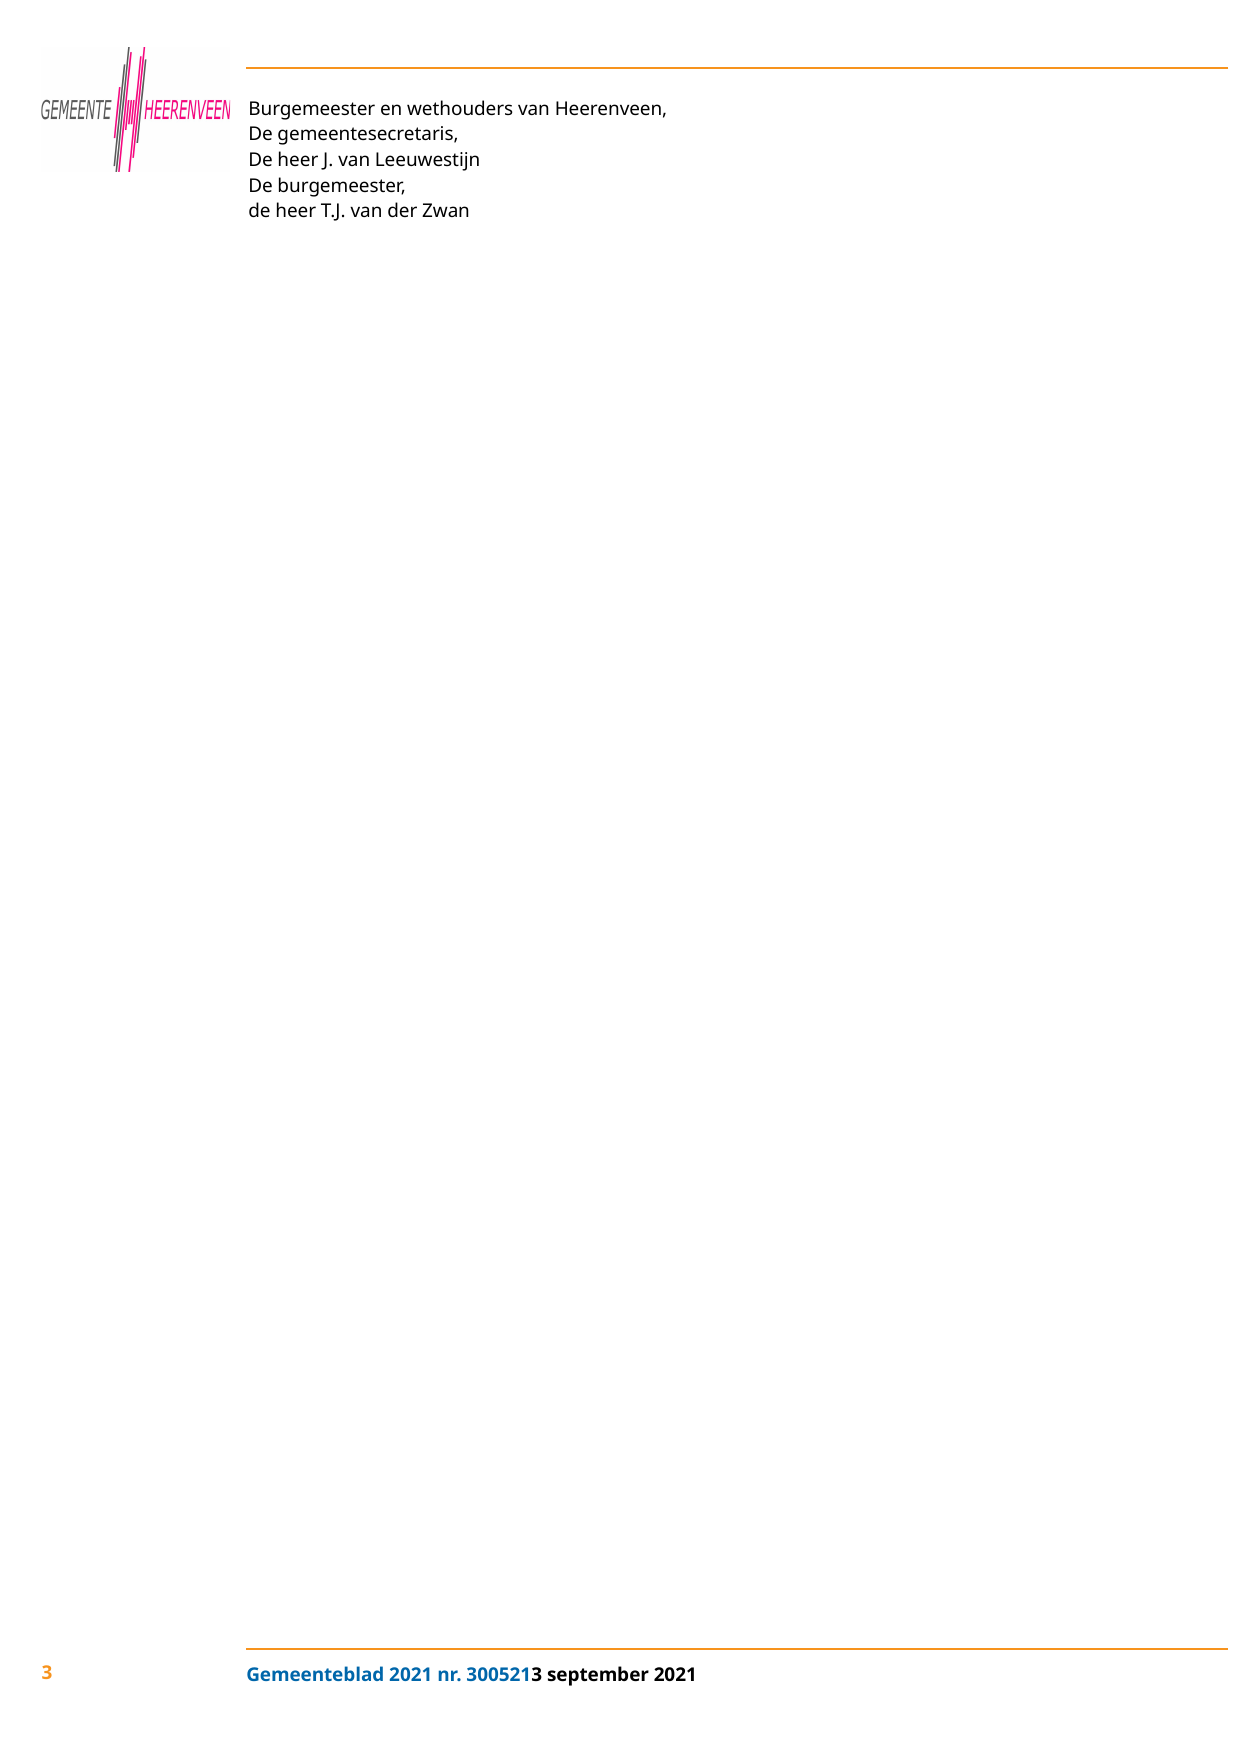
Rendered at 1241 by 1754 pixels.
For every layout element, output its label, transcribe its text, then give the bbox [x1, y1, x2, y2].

text Burgemeester en wethouders van Heerenveen, [248, 95, 1152, 121]
text De burgemeester, [248, 172, 1152, 198]
picture [41, 47, 231, 172]
text De heer J. van Leeuwestijn [248, 146, 1152, 172]
text de heer T.J. van der Zwan [248, 198, 1152, 223]
text De gemeentesecretaris, [248, 121, 1152, 146]
